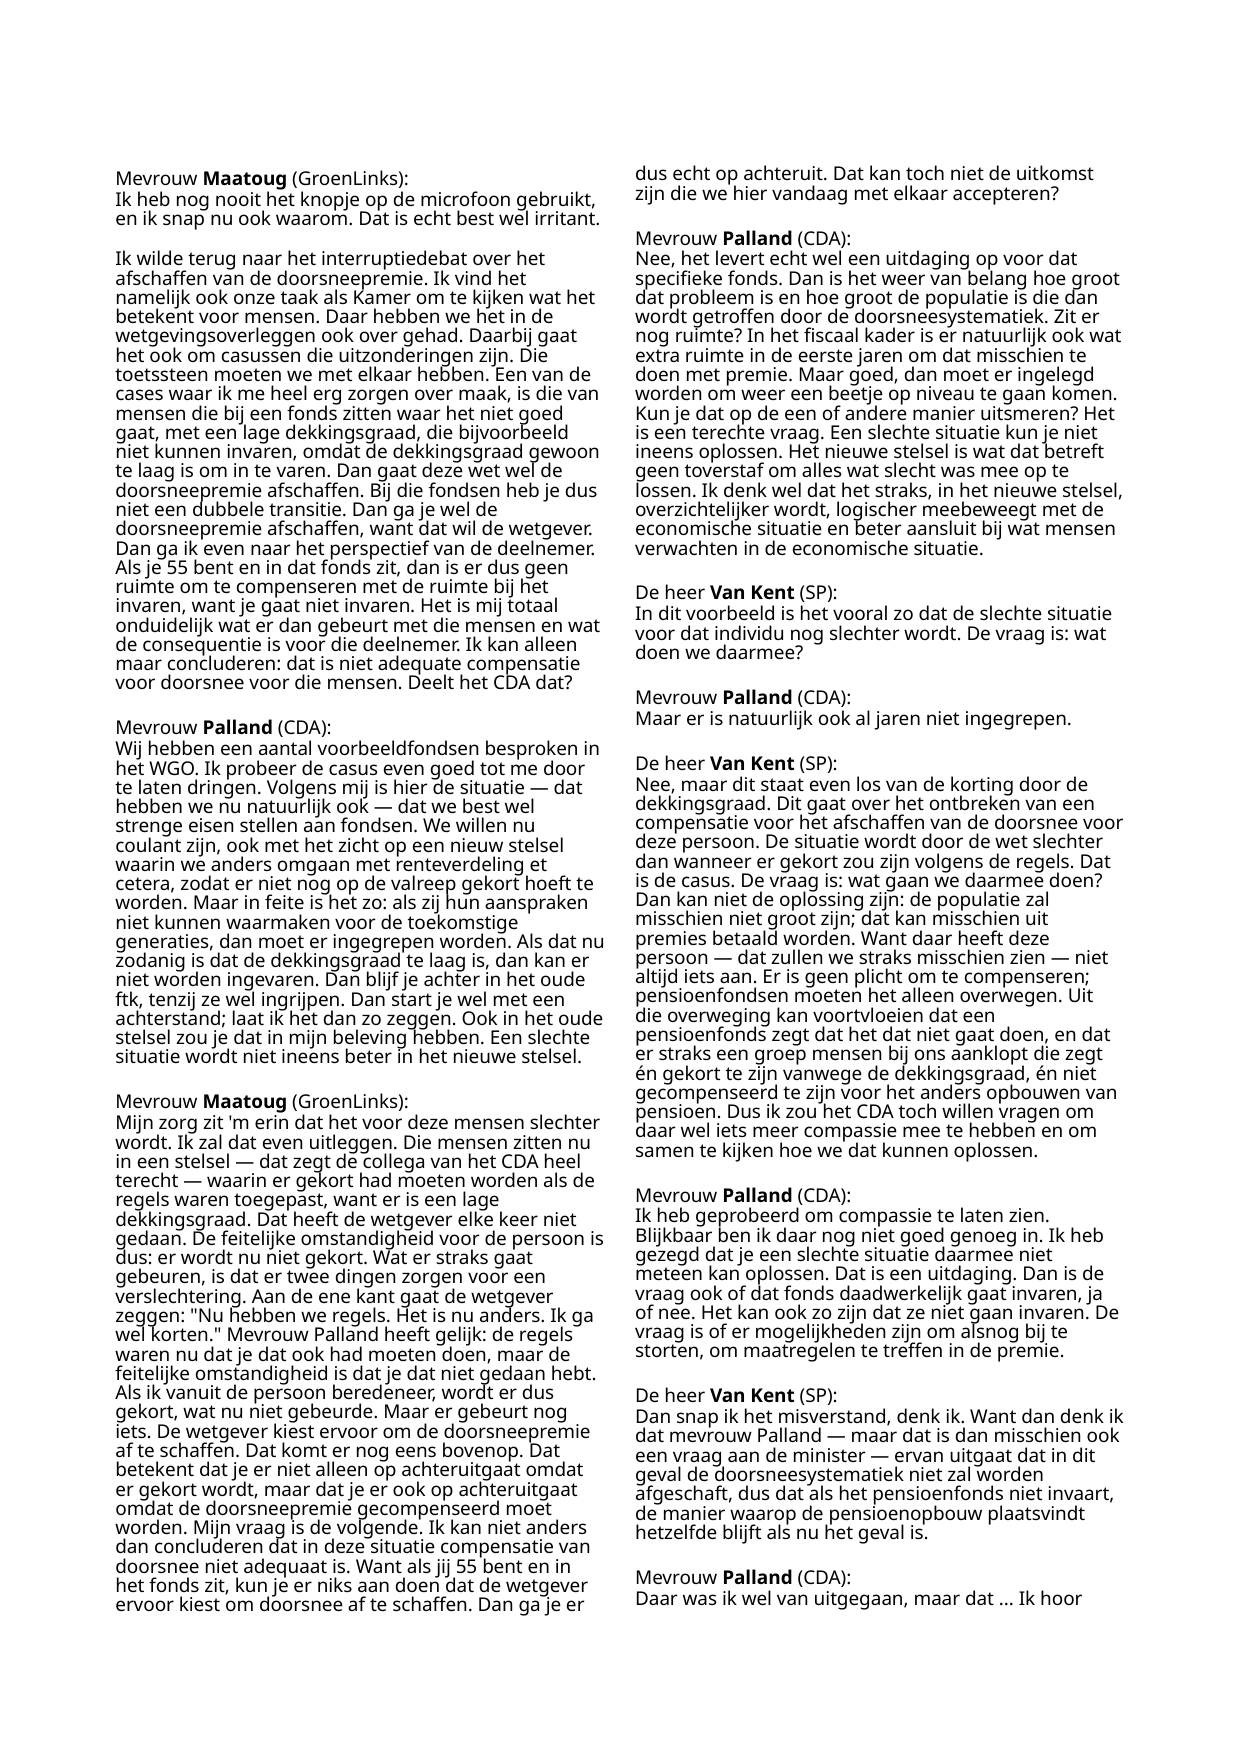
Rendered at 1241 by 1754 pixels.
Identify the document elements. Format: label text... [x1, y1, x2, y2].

text Wij hebben een aantal voorbeeldfondsen besproken in het WGO. Ik probeer de casus even goed tot me door te laten dringen. Volgens mij is hier de situatie — dat hebben we nu natuurlijk ook — dat we best wel strenge eisen stellen aan fondsen. We willen nu coulant zijn, ook met het zicht op een nieuw stelsel waarin we anders omgaan met renteverdeling et cetera, zodat er niet nog op de valreep gekort hoeft te worden. Maar in feite is het zo: als zij hun aanspraken niet kunnen waarmaken voor de toekomstige generaties, dan moet er ingegrepen worden. Als dat nu zodanig is dat de dekkingsgraad te laag is, dan kan er niet worden ingevaren. Dan blijf je achter in het oude ftk, tenzij ze wel ingrijpen. Dan start je wel met een achterstand; laat ik het dan zo zeggen. Ook in het oude stelsel zou je dat in mijn beleving hebben. Een slechte situatie wordt niet ineens beter in het nieuwe stelsel. [115, 740, 605, 1068]
text Mijn zorg zit 'm erin dat het voor deze mensen slechter wordt. Ik zal dat even uitleggen. Die mensen zitten nu in een stelsel — dat zegt de collega van het CDA heel terecht — waarin er gekort had moeten worden als de regels waren toegepast, want er is een lage dekkingsgraad. Dat heeft de wetgever elke keer niet gedaan. De feitelijke omstandigheid voor de persoon is dus: er wordt nu niet gekort. Wat er straks gaat gebeuren, is dat er twee dingen zorgen voor een verslechtering. Aan de ene kant gaat de wetgever zeggen: "Nu hebben we regels. Het is nu anders. Ik ga wel korten." Mevrouw Palland heeft gelijk: de regels waren nu dat je dat ook had moeten doen, maar de feitelijke omstandigheid is dat je dat niet gedaan hebt. Als ik vanuit de persoon beredeneer, wordt er dus gekort, wat nu niet gebeurde. Maar er gebeurt nog iets. De wetgever kiest ervoor om de doorsneepremie af te schaffen. Dat komt er nog eens bovenop. Dat betekent dat je er niet alleen op achteruitgaat omdat er gekort wordt, maar dat je er ook op achteruitgaat omdat de doorsneepremie gecompenseerd moet worden. Mijn vraag is de volgende. Ik kan niet anders dan concluderen dat in deze situatie compensatie van doorsnee niet adequaat is. Want als jij 55 bent en in het fonds zit, kun je er niks aan doen dat de wetgever ervoor kiest om doorsnee af te schaffen. Dan ga je er [115, 1114, 605, 1615]
text Maar er is natuurlijk ook al jaren niet ingegrepen. [635, 710, 1125, 729]
text Mevrouw Maatoug (GroenLinks): [115, 165, 605, 191]
text Ik heb geprobeerd om compassie te laten zien. Blijkbaar ben ik daar nog niet goed genoeg in. Ik heb gezegd dat je een slechte situatie daarmee niet meteen kan oplossen. Dat is een uitdaging. Dan is de vraag ook of dat fonds daadwerkelijk gaat invaren, ja of nee. Het kan ook zo zijn dat ze niet gaan invaren. De vraag is of er mogelijkheden zijn om alsnog bij te storten, om maatregelen te treffen in de premie. [635, 1207, 1125, 1362]
text Ik wilde terug naar het interruptiedebat over het afschaffen van de doorsneepremie. Ik vind het namelijk ook onze taak als Kamer om te kijken wat het betekent voor mensen. Daar hebben we het in de wetgevingsoverleggen ook over gehad. Daarbij gaat het ook om casussen die uitzonderingen zijn. Die toetssteen moeten we met elkaar hebben. Een van de cases waar ik me heel erg zorgen over maak, is die van mensen die bij een fonds zitten waar het niet goed gaat, met een lage dekkingsgraad, die bijvoorbeeld niet kunnen invaren, omdat de dekkingsgraad gewoon te laag is om in te varen. Dan gaat deze wet wel de doorsneepremie afschaffen. Bij die fondsen heb je dus niet een dubbele transitie. Dan ga je wel de doorsneepremie afschaffen, want dat wil de wetgever. Dan ga ik even naar het perspectief van de deelnemer. Als je 55 bent en in dat fonds zit, dan is er dus geen ruimte om te compenseren met de ruimte bij het invaren, want je gaat niet invaren. Het is mij totaal onduidelijk wat er dan gebeurt met die mensen en wat de consequentie is voor die deelnemer. Ik kan alleen maar concluderen: dat is niet adequate compensatie voor doorsnee voor die mensen. Deelt het CDA dat? [115, 250, 605, 694]
text Mevrouw Palland (CDA): [635, 684, 1125, 710]
text Dan snap ik het misverstand, denk ik. Want dan denk ik dat mevrouw Palland — maar dat is dan misschien ook een vraag aan de minister — ervan uitgaat dat in dit geval de doorsneesystematiek niet zal worden afgeschaft, dus dat als het pensioenfonds niet invaart, de manier waarop de pensioenopbouw plaatsvindt hetzelfde blijft als nu het geval is. [635, 1408, 1125, 1543]
text Nee, maar dit staat even los van de korting door de dekkingsgraad. Dit gaat over het ontbreken van een compensatie voor het afschaffen van de doorsnee voor deze persoon. De situatie wordt door de wet slechter dan wanneer er gekort zou zijn volgens de regels. Dat is de casus. De vraag is: wat gaan we daarmee doen? Dan kan niet de oplossing zijn: de populatie zal misschien niet groot zijn; dat kan misschien uit premies betaald worden. Want daar heeft deze persoon — dat zullen we straks misschien zien — niet altijd iets aan. Er is geen plicht om te compenseren; pensioenfondsen moeten het alleen overwegen. Uit die overweging kan voortvloeien dat een pensioenfonds zegt dat het dat niet gaat doen, en dat er straks een groep mensen bij ons aanklopt die zegt én gekort te zijn vanwege de dekkingsgraad, én niet gecompenseerd te zijn voor het anders opbouwen van pensioen. Dus ik zou het CDA toch willen vragen om daar wel iets meer compassie mee te hebben en om samen te kijken hoe we dat kunnen oplossen. [635, 776, 1125, 1161]
text dus echt op achteruit. Dat kan toch niet de uitkomst zijn die we hier vandaag met elkaar accepteren? [635, 165, 1125, 204]
text Mevrouw Palland (CDA): [635, 225, 1125, 250]
text In dit voorbeeld is het vooral zo dat de slechte situatie voor dat individu nog slechter wordt. De vraag is: wat doen we daarmee? [635, 605, 1125, 663]
text Nee, het levert echt wel een uitdaging op voor dat specifieke fonds. Dan is het weer van belang hoe groot dat probleem is en hoe groot de populatie is die dan wordt getroffen door de doorsneesystematiek. Zit er nog ruimte? In het fiscaal kader is er natuurlijk ook wat extra ruimte in de eerste jaren om dat misschien te doen met premie. Maar goed, dan moet er ingelegd worden om weer een beetje op niveau te gaan komen. Kun je dat op de een of andere manier uitsmeren? Het is een terechte vraag. Een slechte situatie kun je niet ineens oplossen. Het nieuwe stelsel is wat dat betreft geen toverstaf om alles wat slecht was mee op te lossen. Ik denk wel dat het straks, in het nieuwe stelsel, overzichtelijker wordt, logischer meebeweegt met de economische situatie en beter aansluit bij wat mensen verwachten in de economische situatie. [635, 250, 1125, 559]
text De heer Van Kent (SP): [635, 750, 1125, 776]
text Daar was ik wel van uitgegaan, maar dat ... Ik hoor [635, 1590, 1125, 1609]
text Mevrouw Maatoug (GroenLinks): [115, 1089, 605, 1114]
text Ik heb nog nooit het knopje op de microfoon gebruikt, en ik snap nu ook waarom. Dat is echt best wel irritant. [115, 191, 605, 230]
text Mevrouw Palland (CDA): [635, 1564, 1125, 1590]
text Mevrouw Palland (CDA): [115, 714, 605, 740]
text De heer Van Kent (SP): [635, 579, 1125, 605]
text De heer Van Kent (SP): [635, 1382, 1125, 1408]
text Mevrouw Palland (CDA): [635, 1182, 1125, 1207]
